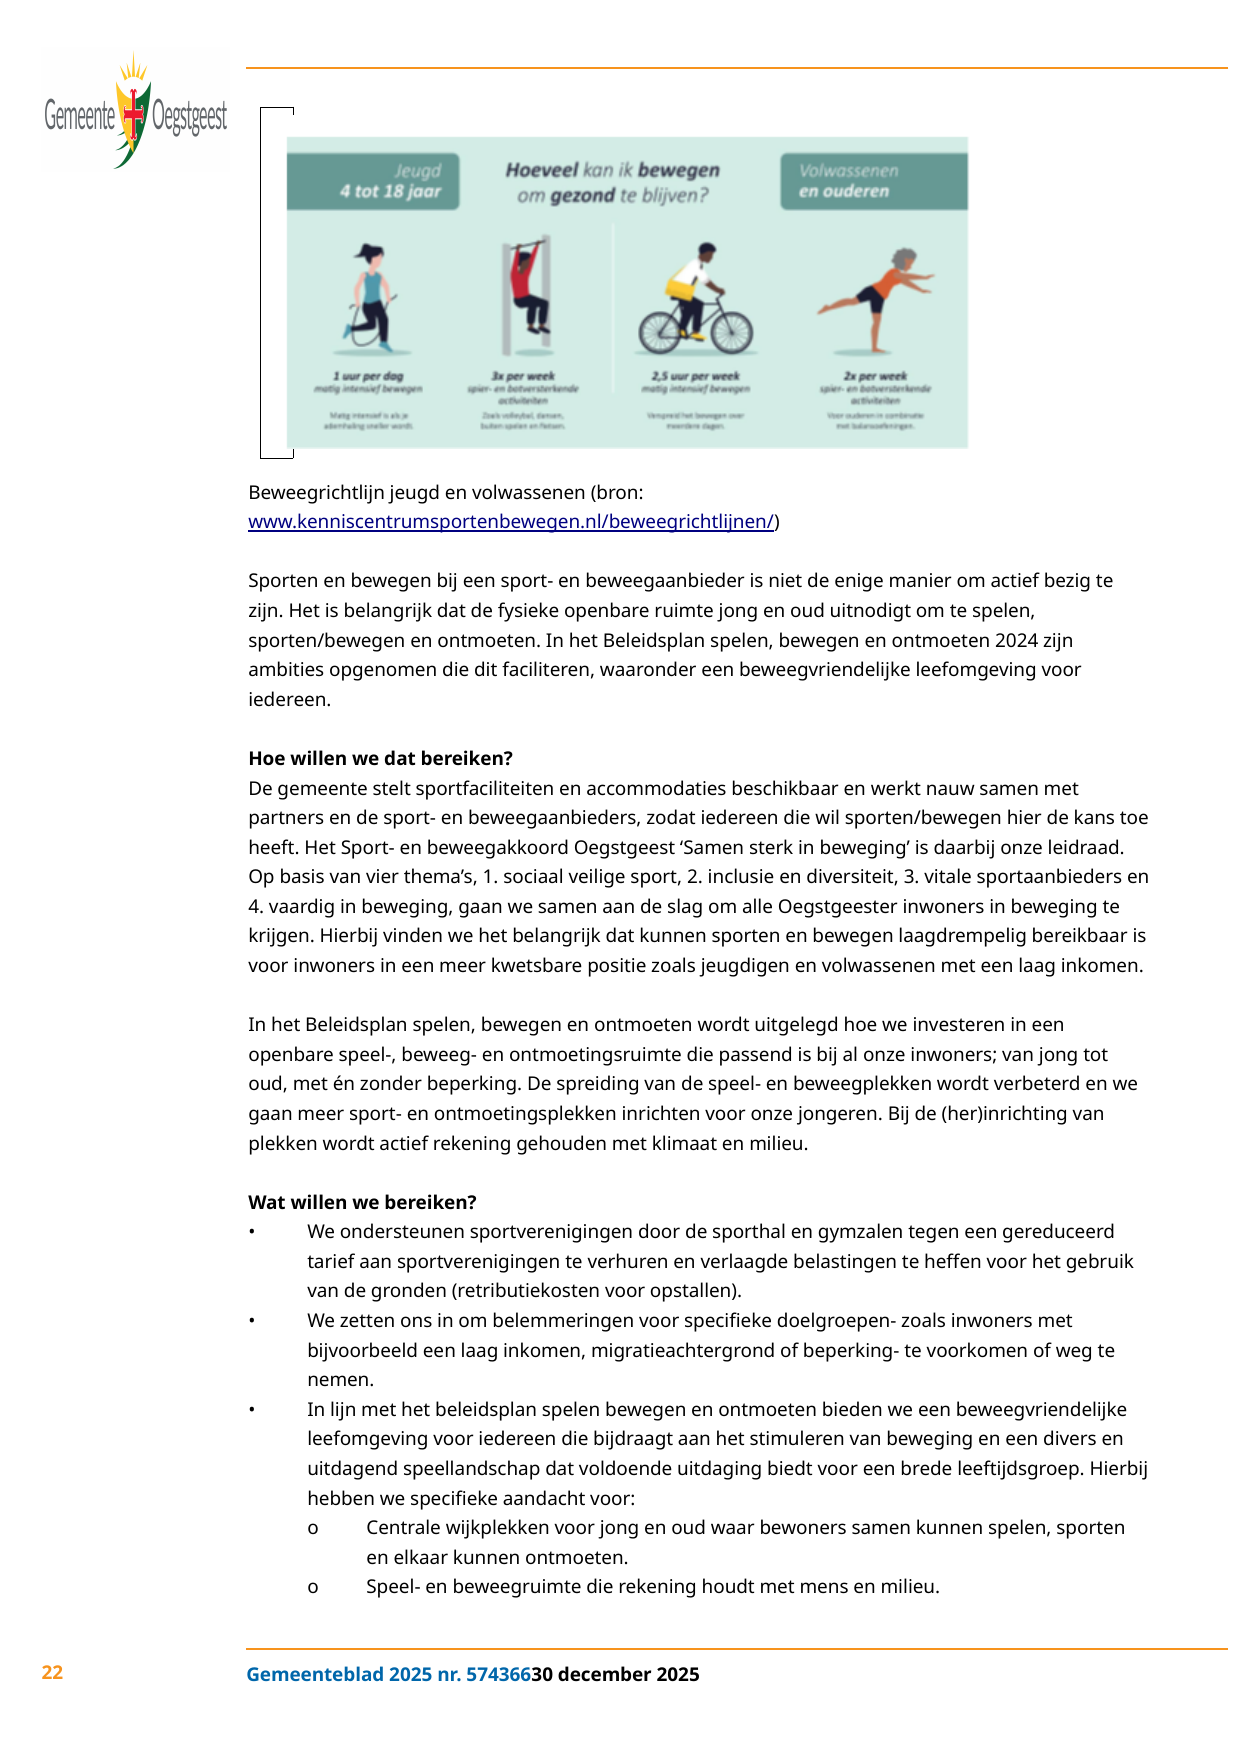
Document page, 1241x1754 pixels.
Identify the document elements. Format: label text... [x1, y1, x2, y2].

text De gemeente stelt sportfaciliteiten en accommodaties beschikbaar en werkt nauw samen met partners en de sport- en beweegaanbieders, zodat iedereen die wil sporten/bewegen hier de kans toe heeft. Het Sport- en beweegakkoord Oegstgeest ‘Samen sterk in beweging’ is daarbij onze leidraad. Op basis van vier thema’s, 1. sociaal veilige sport, 2. inclusie en diversiteit, 3. vitale sportaanbieders en 4. vaardig in beweging, gaan we samen aan de slag om alle Oegstgeester inwoners in beweging te krijgen. Hierbij vinden we het belangrijk dat kunnen sporten en bewegen laagdrempelig bereikbaar is voor inwoners in een meer kwetsbare positie zoals jeugdigen en volwassenen met een laag inkomen. [248, 775, 1152, 978]
list Speel- en beweegruimte die rekening houdt met mens en milieu. [307, 1573, 1152, 1599]
text Sporten en bewegen bij een sport- en beweegaanbieder is niet de enige manier om actief bezig te zijn. Het is belangrijk dat de fysieke openbare ruimte jong en oud uitnodigt om te spelen, sporten/bewegen en ontmoeten. In het Beleidsplan spelen, bewegen en ontmoeten 2024 zijn ambities opgenomen die dit faciliteren, waaronder een beweegvriendelijke leefomgeving voor iedereen. [248, 568, 1152, 712]
list In lijn met het beleidsplan spelen bewegen en ontmoeten bieden we een beweegvriendelijke leefomgeving voor iedereen die bijdraagt aan het stimuleren van beweging en een divers en uitdagend speellandschap dat voldoende uitdaging biedt voor een brede leeftijdsgroep. Hierbij hebben we specifieke aandacht voor: [248, 1396, 1152, 1511]
text Beweegrichtlijn jeugd en volwassenen (bron: www.kenniscentrumsportenbewegen.nl/beweegrichtlijnen/) [248, 479, 1152, 534]
text Wat willen we bereiken? [248, 1189, 1152, 1215]
list We ondersteunen sportverenigingen door de sporthal en gymzalen tegen een gereduceerd tarief aan sportverenigingen te verhuren en verlaagde belastingen te heffen voor het gebruik van de gronden (retributiekosten voor opstallen). [248, 1218, 1152, 1303]
list Centrale wijkplekken voor jong en oud waar bewoners samen kunnen spelen, sporten en elkaar kunnen ontmoeten. [307, 1514, 1152, 1570]
picture [268, 115, 978, 449]
text Hoe willen we dat bereiken? [248, 745, 1152, 771]
list We zetten ons in om belemmeringen voor specifieke doelgroepen- zoals inwoners met bijvoorbeeld een laag inkomen, migratieachtergrond of beperking- te voorkomen of weg te nemen. [248, 1307, 1152, 1392]
picture [41, 47, 231, 172]
text In het Beleidsplan spelen, bewegen en ontmoeten wordt uitgelegd hoe we investeren in een openbare speel-, beweeg- en ontmoetingsruimte die passend is bij al onze inwoners; van jong tot oud, met én zonder beperking. De spreiding van de speel- en beweegplekken wordt verbeterd en we gaan meer sport- en ontmoetingsplekken inrichten voor onze jongeren. Bij de (her)inrichting van plekken wordt actief rekening gehouden met klimaat en milieu. [248, 1011, 1152, 1156]
